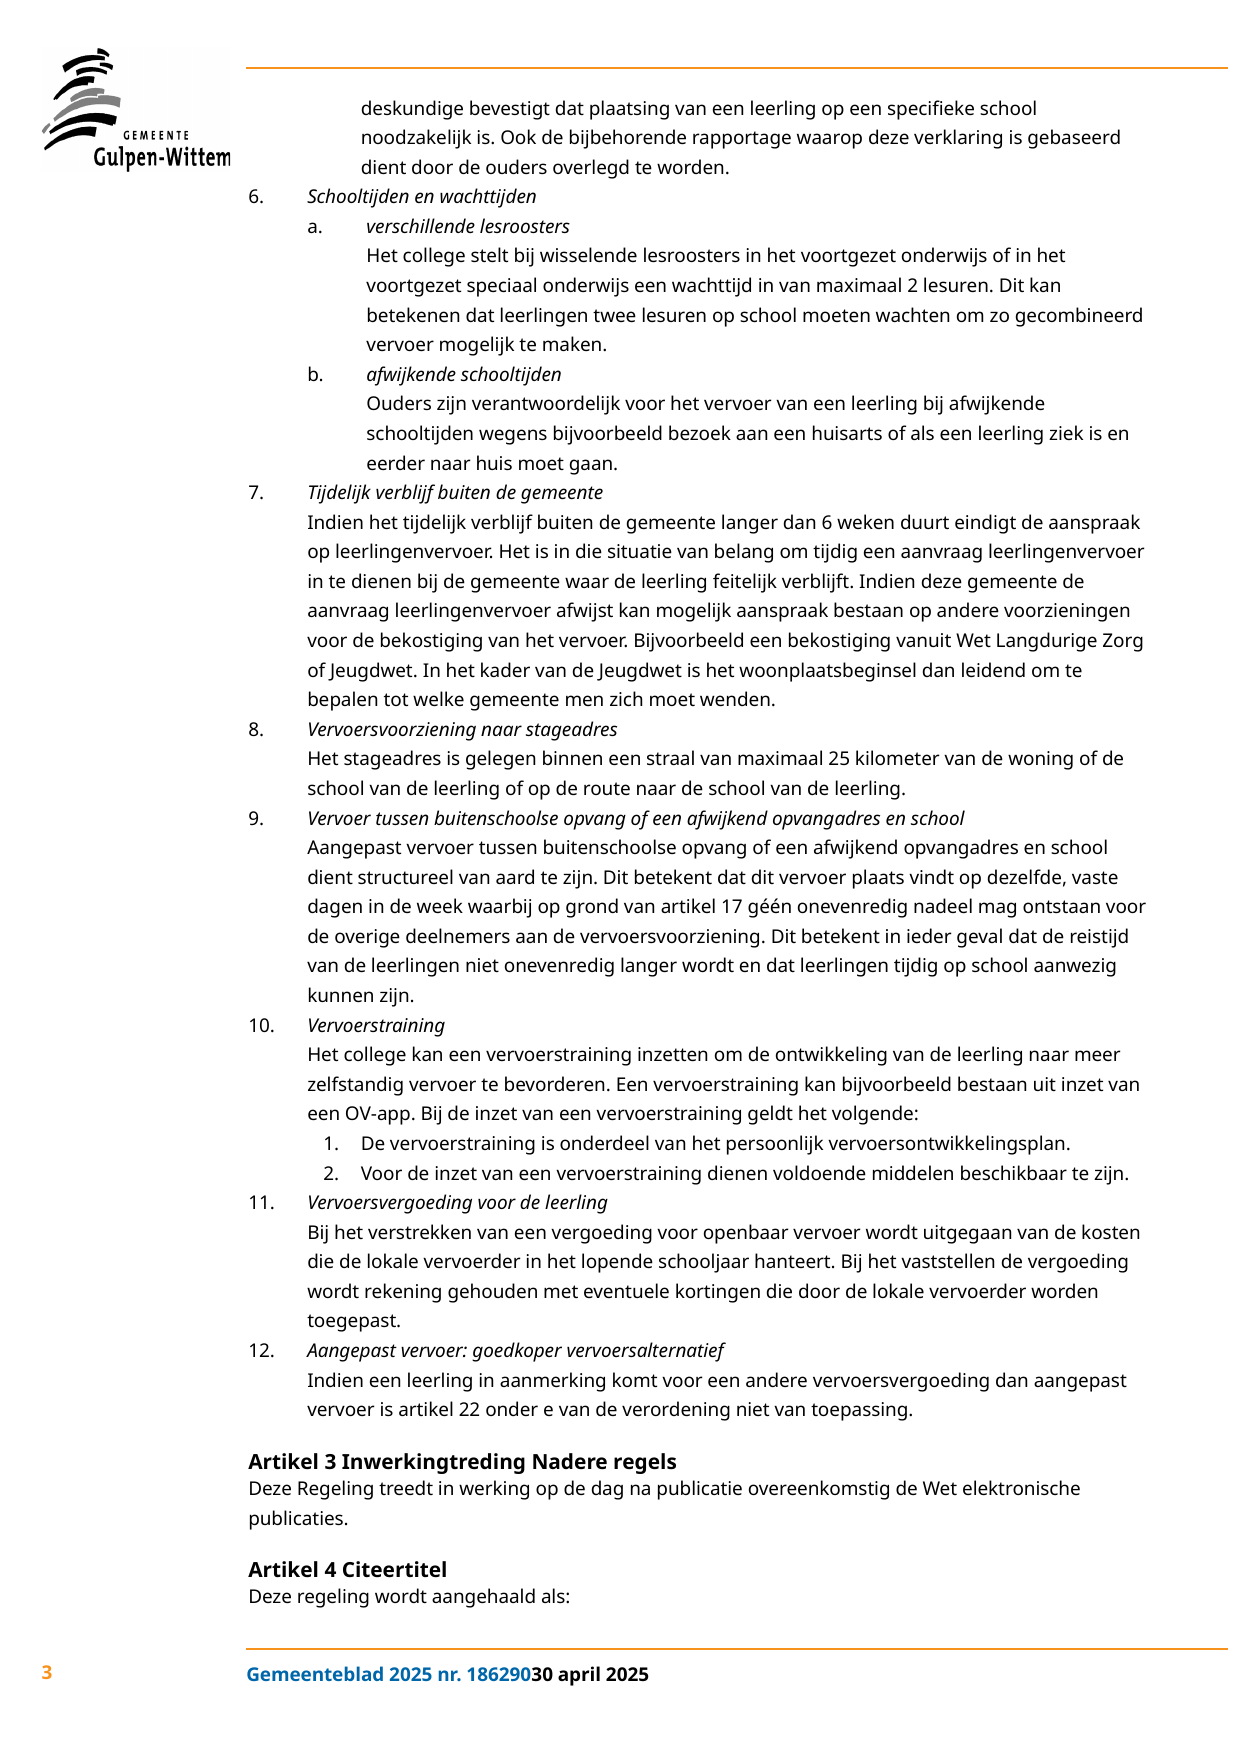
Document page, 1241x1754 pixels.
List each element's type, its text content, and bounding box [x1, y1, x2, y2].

text Artikel 4 Citeertitel [248, 1555, 1152, 1584]
list Schooltijden en wachttijden [248, 183, 1152, 209]
list Vervoersvergoeding voor de leerling [248, 1189, 1152, 1215]
list Vervoerstraining [248, 1012, 1152, 1038]
list Vervoer tussen buitenschoolse opvang of een afwijkend opvangadres en school [248, 805, 1152, 831]
list Tijdelijk verblijf buiten de gemeente [248, 479, 1152, 505]
list Indien het tijdelijk verblijf buiten de gemeente langer dan 6 weken duurt eindigt de aanspraak op leerlingenvervoer. Het is in die situatie van belang om tijdig een aanvraag leerlingenvervoer in te dienen bij de gemeente waar de leerling feitelijk verblijft. Indien deze gemeente de aanvraag leerlingenvervoer afwijst kan mogelijk aanspraak bestaan op andere voorzieningen voor de bekostiging van het vervoer. Bijvoorbeeld een bekostiging vanuit Wet Langdurige Zorg of Jeugdwet. In het kader van de Jeugdwet is het woonplaatsbeginsel dan leidend om te bepalen tot welke gemeente men zich moet wenden. [248, 509, 1152, 712]
text Deze Regeling treedt in werking op de dag na publicatie overeenkomstig de Wet elektronische publicaties. [248, 1475, 1152, 1531]
list verschillende lesroosters [307, 213, 1152, 239]
list De vervoerstraining is onderdeel van het persoonlijk vervoersontwikkelingsplan. [323, 1130, 1152, 1156]
list Vervoersvoorziening naar stageadres [248, 716, 1152, 742]
picture [41, 47, 231, 172]
list Het college kan een vervoerstraining inzetten om de ontwikkeling van de leerling naar meer zelfstandig vervoer te bevorderen. Een vervoerstraining kan bijvoorbeeld bestaan uit inzet van een OV-app. Bij de inzet van een vervoerstraining geldt het volgende: [248, 1041, 1152, 1126]
list Aangepast vervoer: goedkoper vervoersalternatief [248, 1337, 1152, 1363]
text Artikel 3 Inwerkingtreding Nadere regels [248, 1447, 1152, 1475]
list deskundige bevestigt dat plaatsing van een leerling op een specifieke school noodzakelijk is. Ook de bijbehorende rapportage waarop deze verklaring is gebaseerd dient door de ouders overlegd te worden. [323, 95, 1152, 180]
list afwijkende schooltijden [307, 361, 1152, 387]
list Het college stelt bij wisselende lesroosters in het voortgezet onderwijs of in het voortgezet speciaal onderwijs een wachttijd in van maximaal 2 lesuren. Dit kan betekenen dat leerlingen twee lesuren op school moeten wachten om zo gecombineerd vervoer mogelijk te maken. [307, 243, 1152, 357]
list Bij het verstrekken van een vergoeding voor openbaar vervoer wordt uitgegaan van de kosten die de lokale vervoerder in het lopende schooljaar hanteert. Bij het vaststellen de vergoeding wordt rekening gehouden met eventuele kortingen die door de lokale vervoerder worden toegepast. [248, 1219, 1152, 1333]
list Aangepast vervoer tussen buitenschoolse opvang of een afwijkend opvangadres en school dient structureel van aard te zijn. Dit betekent dat dit vervoer plaats vindt op dezelfde, vaste dagen in de week waarbij op grond van artikel 17 géén onevenredig nadeel mag ontstaan voor de overige deelnemers aan de vervoersvoorziening. Dit betekent in ieder geval dat de reistijd van de leerlingen niet onevenredig langer wordt en dat leerlingen tijdig op school aanwezig kunnen zijn. [248, 834, 1152, 1008]
list Ouders zijn verantwoordelijk voor het vervoer van een leerling bij afwijkende schooltijden wegens bijvoorbeeld bezoek aan een huisarts of als een leerling ziek is en eerder naar huis moet gaan. [307, 391, 1152, 476]
list Indien een leerling in aanmerking komt voor een andere vervoersvergoeding dan aangepast vervoer is artikel 22 onder e van de verordening niet van toepassing. [248, 1367, 1152, 1422]
list Het stageadres is gelegen binnen een straal van maximaal 25 kilometer van de woning of de school van de leerling of op de route naar de school van de leerling. [248, 746, 1152, 801]
text Deze regeling wordt aangehaald als: [248, 1584, 1152, 1609]
list Voor de inzet van een vervoerstraining dienen voldoende middelen beschikbaar te zijn. [323, 1160, 1152, 1186]
